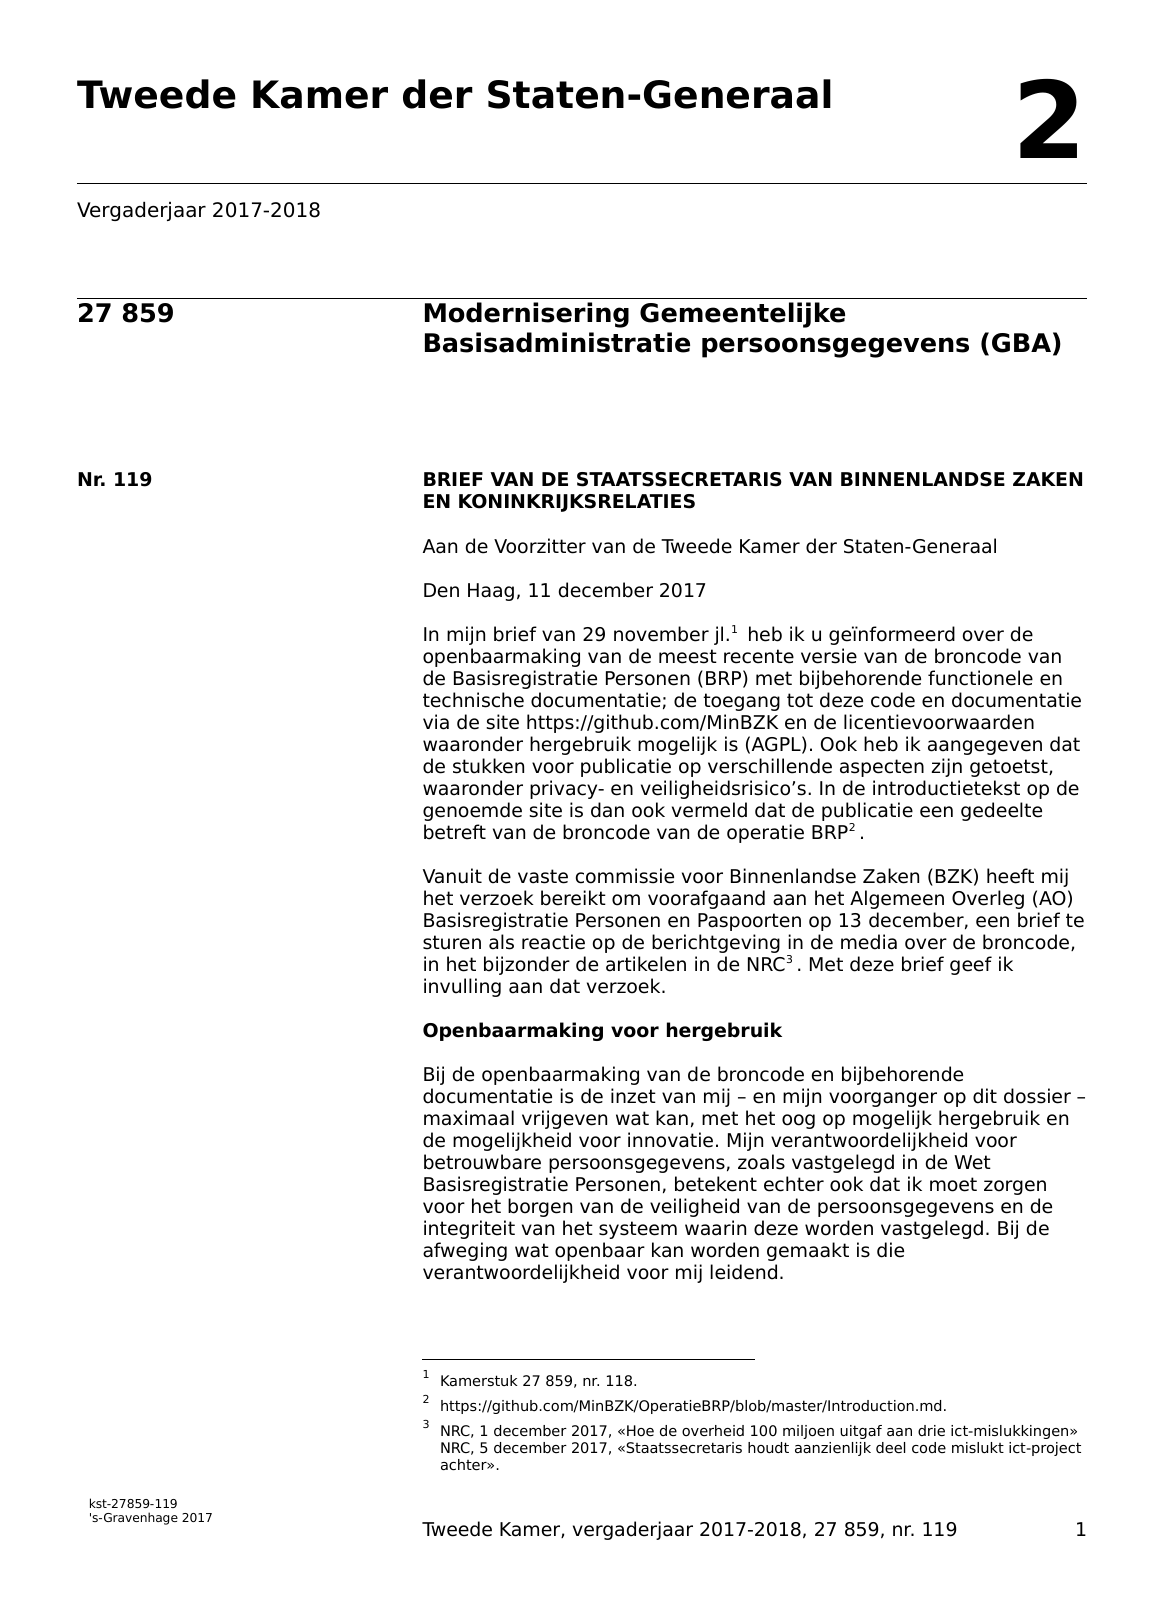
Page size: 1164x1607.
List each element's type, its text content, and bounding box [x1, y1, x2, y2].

text Kamerstuk 27 859, nr. 118. [422, 1368, 1087, 1391]
text kst-27859-119 [88, 1497, 323, 1511]
text NRC, 1 december 2017, «Hoe de overheid 100 miljoen uitgaf aan drie ict-mislukkingen» NRC, 5 december 2017, «Staatssecretaris houdt aanzienlijk deel code mislukt ict-project achter». [422, 1418, 1087, 1474]
text 's-Gravenhage 2017 [88, 1511, 323, 1525]
table_header 2 [886, 59, 1087, 183]
text https://github.com/MinBZK/OperatieBRP/blob/master/Introduction.md. [422, 1393, 1087, 1416]
table_header Tweede Kamer der Staten-Generaal [77, 59, 886, 183]
text Aan de Voorzitter van de Tweede Kamer der Staten-Generaal [422, 536, 1087, 557]
subtitle 27 859 Modernisering Gemeentelijke Basisadministratie persoonsgegevens (GBA) [77, 299, 1087, 358]
table_cell Vergaderjaar 2017-2018 [77, 184, 1087, 298]
text Vanuit de vaste commissie voor Binnenlandse Zaken (BZK) heeft mij het verzoek bereikt om voorafgaand aan het Algemeen Overleg (AO) Basisregistratie Personen en Paspoorten op 13 december, een brief te sturen als reactie op de berichtgeving in de media over de broncode, in het bijzonder de artikelen in de NRC. Met deze brief geef ik invulling aan dat verzoek. [422, 866, 1087, 998]
text Bij de openbaarmaking van de broncode en bijbehorende documentatie is de inzet van mij – en mijn voorganger op dit dossier – maximaal vrijgeven wat kan, met het oog op mogelijk hergebruik en de mogelijkheid voor innovatie. Mijn verantwoordelijkheid voor betrouwbare persoonsgegevens, zoals vastgelegd in de Wet Basisregistratie Personen, betekent echter ook dat ik moet zorgen voor het borgen van de veiligheid van de persoonsgegevens en de integriteit van het systeem waarin deze worden vastgelegd. Bij de afweging wat openbaar kan worden gemaakt is die verantwoordelijkheid voor mij leidend. [422, 1064, 1087, 1284]
text Den Haag, 11 december 2017 [422, 580, 1087, 602]
subtitle Nr. 119 BRIEF VAN DE STAATSSECRETARIS VAN BINNENLANDSE ZAKEN EN KONINKRIJKSRELATIES [77, 469, 1087, 513]
subtitle Openbaarmaking voor hergebruik [422, 1020, 1087, 1042]
text In mijn brief van 29 november jl. heb ik u geïnformeerd over de openbaarmaking van de meest recente versie van de broncode van de Basisregistratie Personen (BRP) met bijbehorende functionele en technische documentatie; de toegang tot deze code en documentatie via de site https://github.com/MinBZK en de licentievoorwaarden waaronder hergebruik mogelijk is (AGPL). Ook heb ik aangegeven dat de stukken voor publicatie op verschillende aspecten zijn getoetst, waaronder privacy- en veiligheidsrisico’s. In de introductietekst op de genoemde site is dan ook vermeld dat de publicatie een gedeelte betreft van de broncode van de operatie BRP. [422, 624, 1087, 844]
